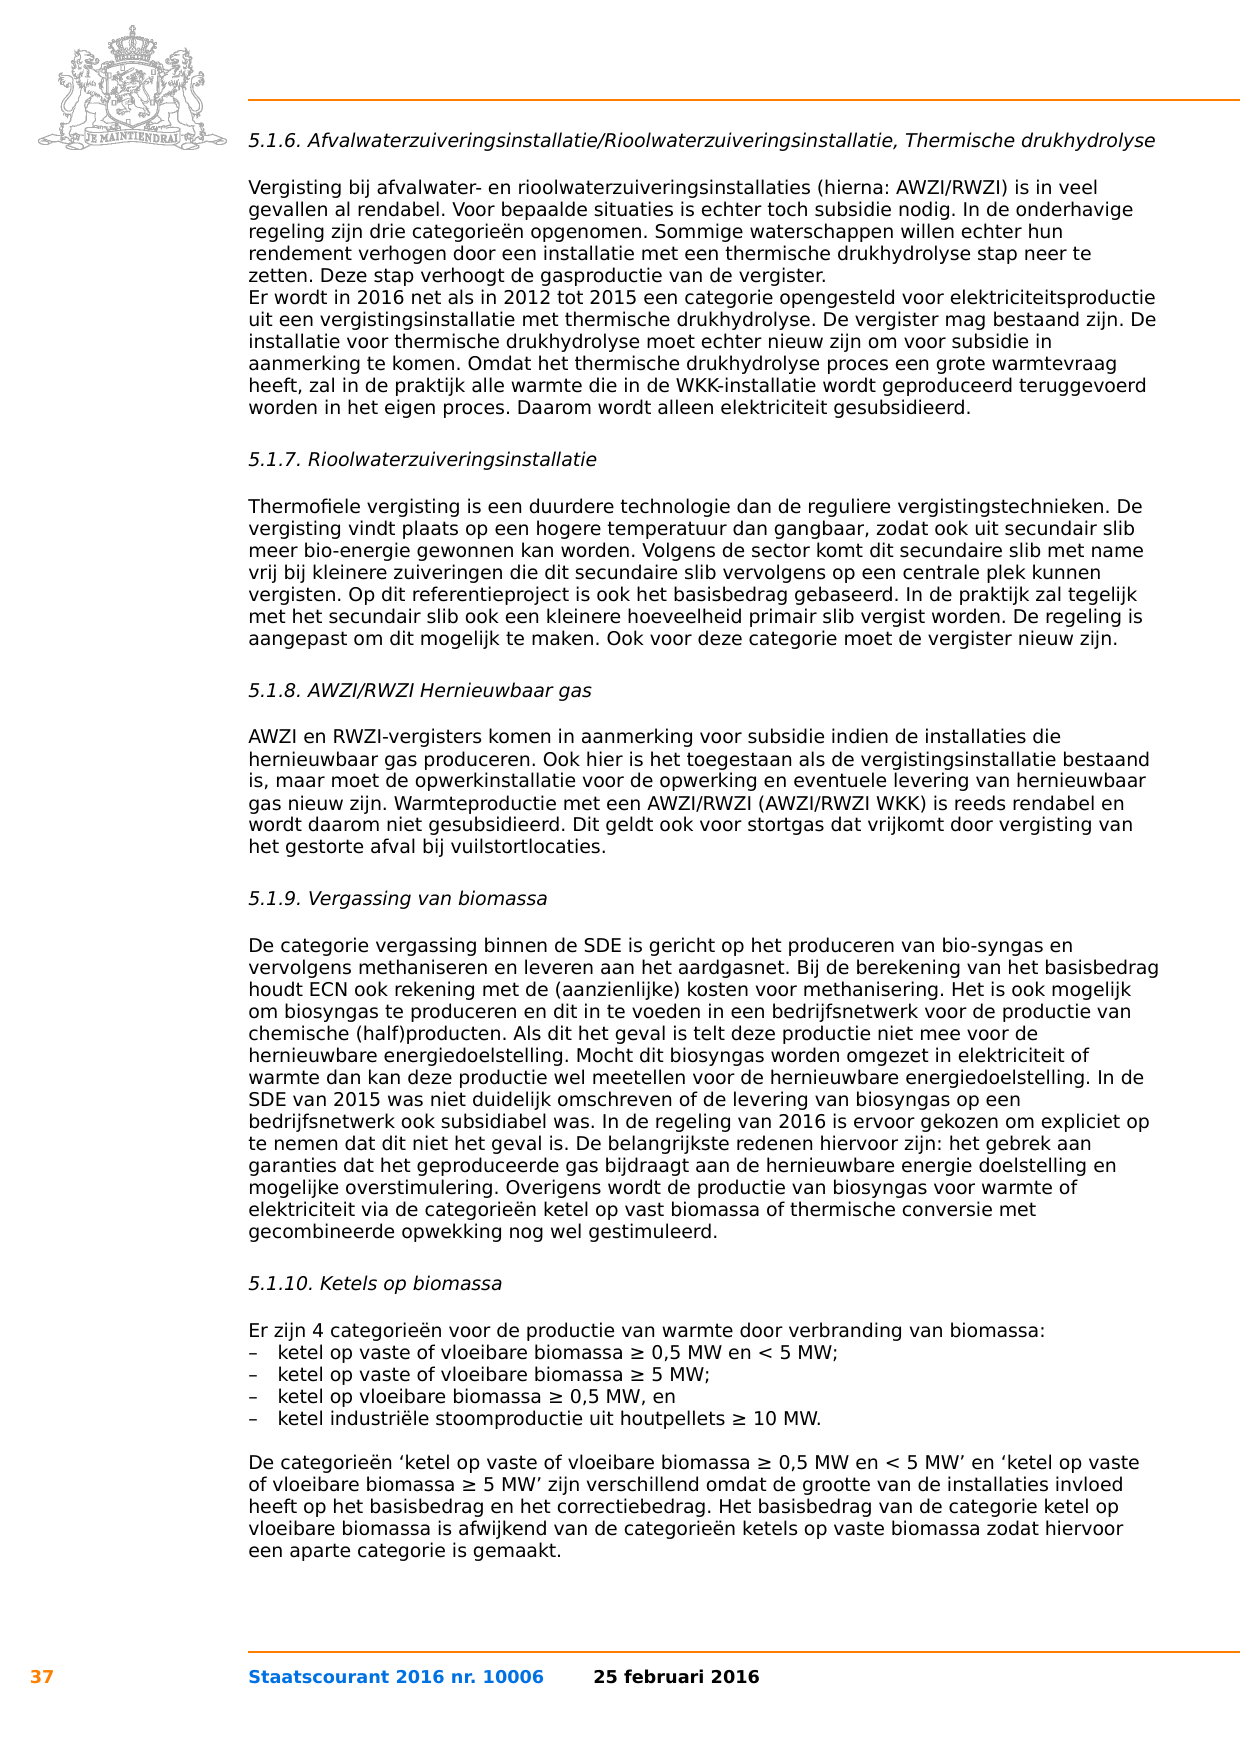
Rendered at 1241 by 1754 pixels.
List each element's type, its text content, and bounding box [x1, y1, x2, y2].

text Er wordt in 2016 net als in 2012 tot 2015 een categorie opengesteld voor elektriciteitsproductie uit een vergistingsinstallatie met thermische drukhydrolyse. De vergister mag bestaand zijn. De installatie voor thermische drukhydrolyse moet echter nieuw zijn om voor subsidie in aanmerking te komen. Omdat het thermische drukhydrolyse proces een grote warmtevraag heeft, zal in de praktijk alle warmte die in de WKK-installatie wordt geproduceerd teruggevoerd worden in het eigen proces. Daarom wordt alleen elektriciteit gesubsidieerd. [248, 287, 1163, 419]
subtitle 5.1.9. Vergassing van biomassa [248, 888, 1163, 910]
text De categorie vergassing binnen de SDE is gericht op het produceren van bio-syngas en vervolgens methaniseren en leveren aan het aardgasnet. Bij de berekening van het basisbedrag houdt ECN ook rekening met de (aanzienlijke) kosten voor methanisering. Het is ook mogelijk om biosyngas te produceren en dit in te voeden in een bedrijfsnetwerk voor de productie van chemische (half)producten. Als dit het geval is telt deze productie niet mee voor de hernieuwbare energiedoelstelling. Mocht dit biosyngas worden omgezet in elektriciteit of warmte dan kan deze productie wel meetellen voor de hernieuwbare energiedoelstelling. In de SDE van 2015 was niet duidelijk omschreven of de levering van biosyngas op een bedrijfsnetwerk ook subsidiabel was. In de regeling van 2016 is ervoor gekozen om expliciet op te nemen dat dit niet het geval is. De belangrijkste redenen hiervoor zijn: het gebrek aan garanties dat het geproduceerde gas bijdraagt aan de hernieuwbare energie doelstelling en mogelijke overstimulering. Overigens wordt de productie van biosyngas voor warmte of elektriciteit via de categorieën ketel op vast biomassa of thermische conversie met gecombineerde opwekking nog wel gestimuleerd. [248, 935, 1163, 1243]
text – ketel industriële stoomproductie uit houtpellets ≥ 10 MW. [248, 1408, 1163, 1430]
text – ketel op vloeibare biomassa ≥ 0,5 MW, en [248, 1386, 1163, 1408]
text – ketel op vaste of vloeibare biomassa ≥ 5 MW; [248, 1364, 1163, 1386]
subtitle 5.1.7. Rioolwaterzuiveringsinstallatie [248, 449, 1163, 471]
picture [38, 25, 227, 150]
subtitle 5.1.8. AWZI/RWZI Hernieuwbaar gas [248, 679, 1163, 701]
text Thermofiele vergisting is een duurdere technologie dan de reguliere vergistingstechnieken. De vergisting vindt plaats op een hogere temperatuur dan gangbaar, zodat ook uit secundair slib meer bio-energie gewonnen kan worden. Volgens de sector komt dit secundaire slib met name vrij bij kleinere zuiveringen die dit secundaire slib vervolgens op een centrale plek kunnen vergisten. Op dit referentieproject is ook het basisbedrag gebaseerd. In de praktijk zal tegelijk met het secundair slib ook een kleinere hoeveelheid primair slib vergist worden. De regeling is aangepast om dit mogelijk te maken. Ook voor deze categorie moet de vergister nieuw zijn. [248, 496, 1163, 649]
text Vergisting bij afvalwater- en rioolwaterzuiveringsinstallaties (hierna: AWZI/RWZI) is in veel gevallen al rendabel. Voor bepaalde situaties is echter toch subsidie nodig. In de onderhavige regeling zijn drie categorieën opgenomen. Sommige waterschappen willen echter hun rendement verhogen door een installatie met een thermische drukhydrolyse stap neer te zetten. Deze stap verhoogt de gasproductie van de vergister. [248, 177, 1163, 287]
subtitle 5.1.10. Ketels op biomassa [248, 1273, 1163, 1295]
text De categorieën ‘ketel op vaste of vloeibare biomassa ≥ 0,5 MW en < 5 MW’ en ‘ketel op vaste of vloeibare biomassa ≥ 5 MW’ zijn verschillend omdat de grootte van de installaties invloed heeft op het basisbedrag en het correctiebedrag. Het basisbedrag van de categorie ketel op vloeibare biomassa is afwijkend van de categorieën ketels op vaste biomassa zodat hiervoor een aparte categorie is gemaakt. [248, 1452, 1163, 1562]
subtitle 5.1.6. Afvalwaterzuiveringsinstallatie/Rioolwaterzuiveringsinstallatie, Thermische drukhydrolyse [248, 130, 1163, 152]
text Er zijn 4 categorieën voor de productie van warmte door verbranding van biomassa: [248, 1320, 1163, 1342]
text – ketel op vaste of vloeibare biomassa ≥ 0,5 MW en < 5 MW; [248, 1342, 1163, 1364]
text AWZI en RWZI-vergisters komen in aanmerking voor subsidie indien de installaties die hernieuwbaar gas produceren. Ook hier is het toegestaan als de vergistingsinstallatie bestaand is, maar moet de opwerkinstallatie voor de opwerking en eventuele levering van hernieuwbaar gas nieuw zijn. Warmteproductie met een AWZI/RWZI (AWZI/RWZI WKK) is reeds rendabel en wordt daarom niet gesubsidieerd. Dit geldt ook voor stortgas dat vrijkomt door vergisting van het gestorte afval bij vuilstortlocaties. [248, 726, 1163, 858]
